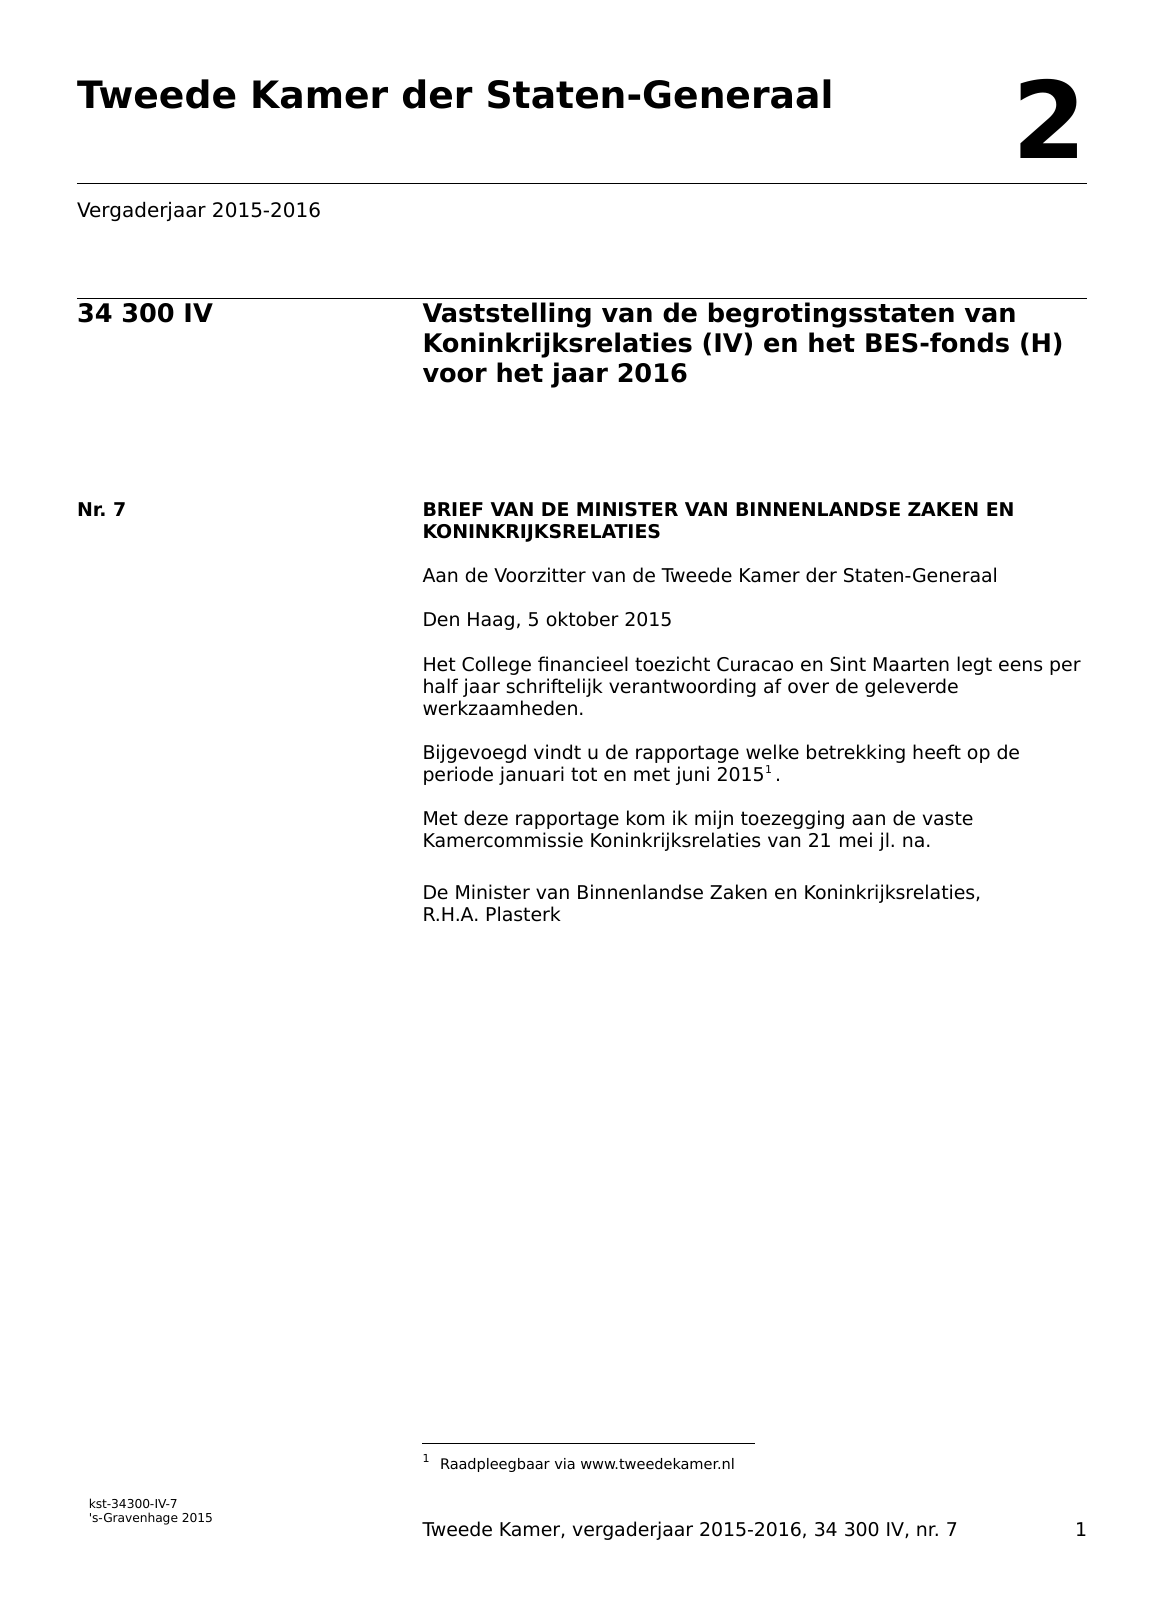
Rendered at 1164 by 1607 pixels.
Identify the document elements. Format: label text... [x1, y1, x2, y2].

table_cell Vergaderjaar 2015-2016 [77, 184, 1087, 298]
text Raadpleegbaar via www.tweedekamer.nl [422, 1452, 1087, 1474]
subtitle Nr. 7 BRIEF VAN DE MINISTER VAN BINNENLANDSE ZAKEN EN KONINKRIJKSRELATIES [77, 499, 1087, 543]
text Het College financieel toezicht Curacao en Sint Maarten legt eens per half jaar schriftelijk verantwoording af over de geleverde werkzaamheden. [422, 653, 1087, 719]
text kst-34300-IV-7 [88, 1497, 323, 1511]
text Aan de Voorzitter van de Tweede Kamer der Staten-Generaal [422, 565, 1087, 587]
table_header Tweede Kamer der Staten-Generaal [77, 59, 886, 183]
table_header 2 [886, 59, 1087, 183]
text 's-Gravenhage 2015 [88, 1511, 323, 1525]
text Bijgevoegd vindt u de rapportage welke betrekking heeft op de periode januari tot en met juni 2015. [422, 742, 1087, 786]
subtitle 34 300 IV Vaststelling van de begrotingsstaten van Koninkrijksrelaties (IV) en het BES-fonds (H) voor het jaar 2016 [77, 299, 1087, 388]
text De Minister van Binnenlandse Zaken en Koninkrijksrelaties, R.H.A. Plasterk [422, 882, 1087, 926]
text Den Haag, 5 oktober 2015 [422, 609, 1087, 631]
text Met deze rapportage kom ik mijn toezegging aan de vaste Kamercommissie Koninkrijksrelaties van 21 mei jl. na. [422, 808, 1087, 852]
